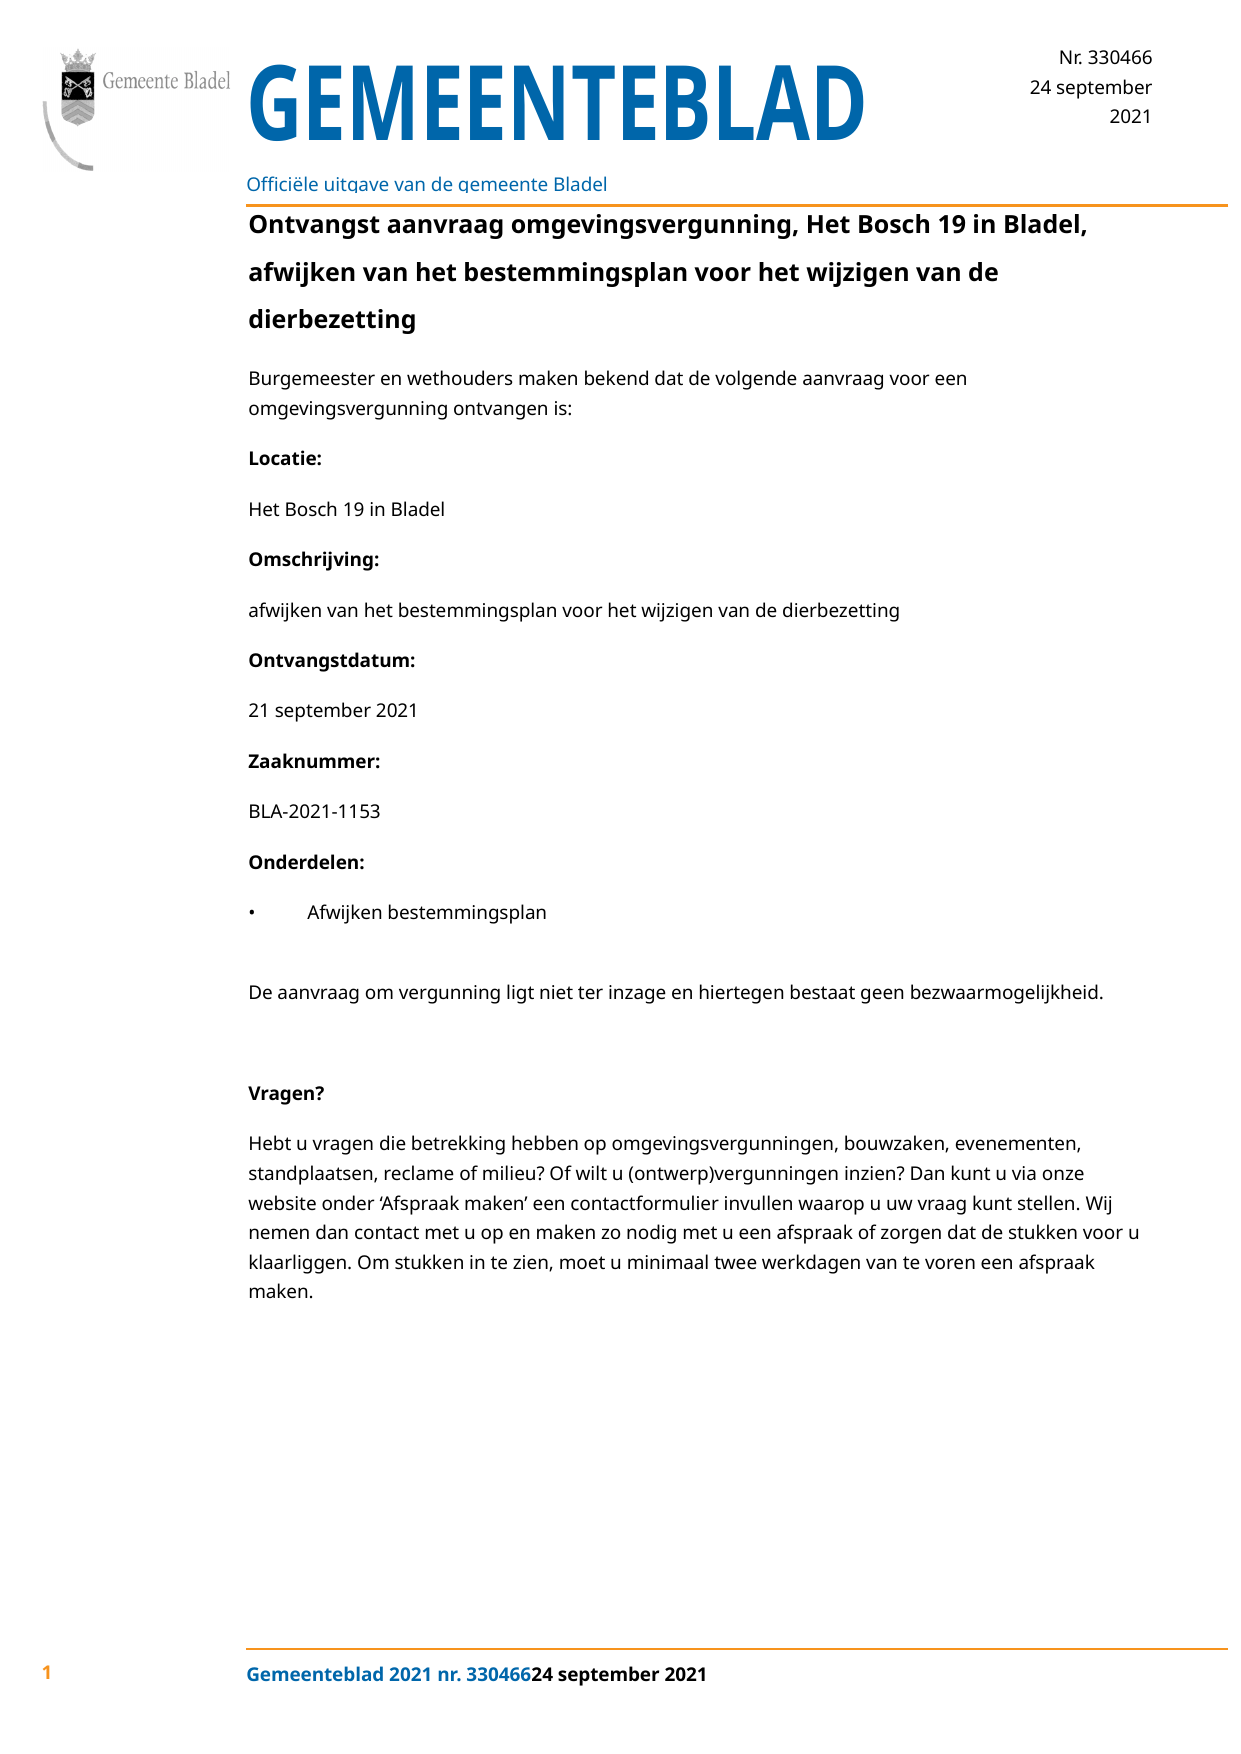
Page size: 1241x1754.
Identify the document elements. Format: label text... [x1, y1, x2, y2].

text Ontvangst aanvraag omgevingsvergunning, Het Bosch 19 in Bladel, afwijken van het bestemmingsplan voor het wijzigen van de dierbezetting [248, 207, 1152, 336]
text Locatie: [248, 446, 1152, 471]
text Omschrijving: [248, 546, 1152, 572]
picture [41, 47, 231, 172]
text 21 september 2021 [248, 698, 1152, 723]
text Het Bosch 19 in Bladel [248, 496, 1152, 522]
text Zaaknummer: [248, 748, 1152, 774]
text De aanvraag om vergunning ligt niet ter inzage en hiertegen bestaat geen bezwaarmogelijkheid. [248, 979, 1152, 1005]
list Afwijken bestemmingsplan [248, 899, 1152, 925]
text BLA-2021-1153 [248, 798, 1152, 824]
text afwijken van het bestemmingsplan voor het wijzigen van de dierbezetting [248, 597, 1152, 622]
text Ontvangstdatum: [248, 647, 1152, 673]
text Hebt u vragen die betrekking hebben op omgevingsvergunningen, bouwzaken, evenementen, standplaatsen, reclame of milieu? Of wilt u (ontwerp)vergunningen inzien? Dan kunt u via onze website onder ‘Afspraak maken’ een contactformulier invullen waarop u uw vraag kunt stellen. Wij nemen dan contact met u op en maken zo nodig met u een afspraak of zorgen dat de stukken voor u klaarliggen. Om stukken in te zien, moet u minimaal twee werkdagen van te voren een afspraak maken. [248, 1131, 1152, 1304]
text Burgemeester en wethouders maken bekend dat de volgende aanvraag voor een omgevingsvergunning ontvangen is: [248, 366, 1152, 421]
text Vragen? [248, 1080, 1152, 1106]
text Onderdelen: [248, 849, 1152, 874]
